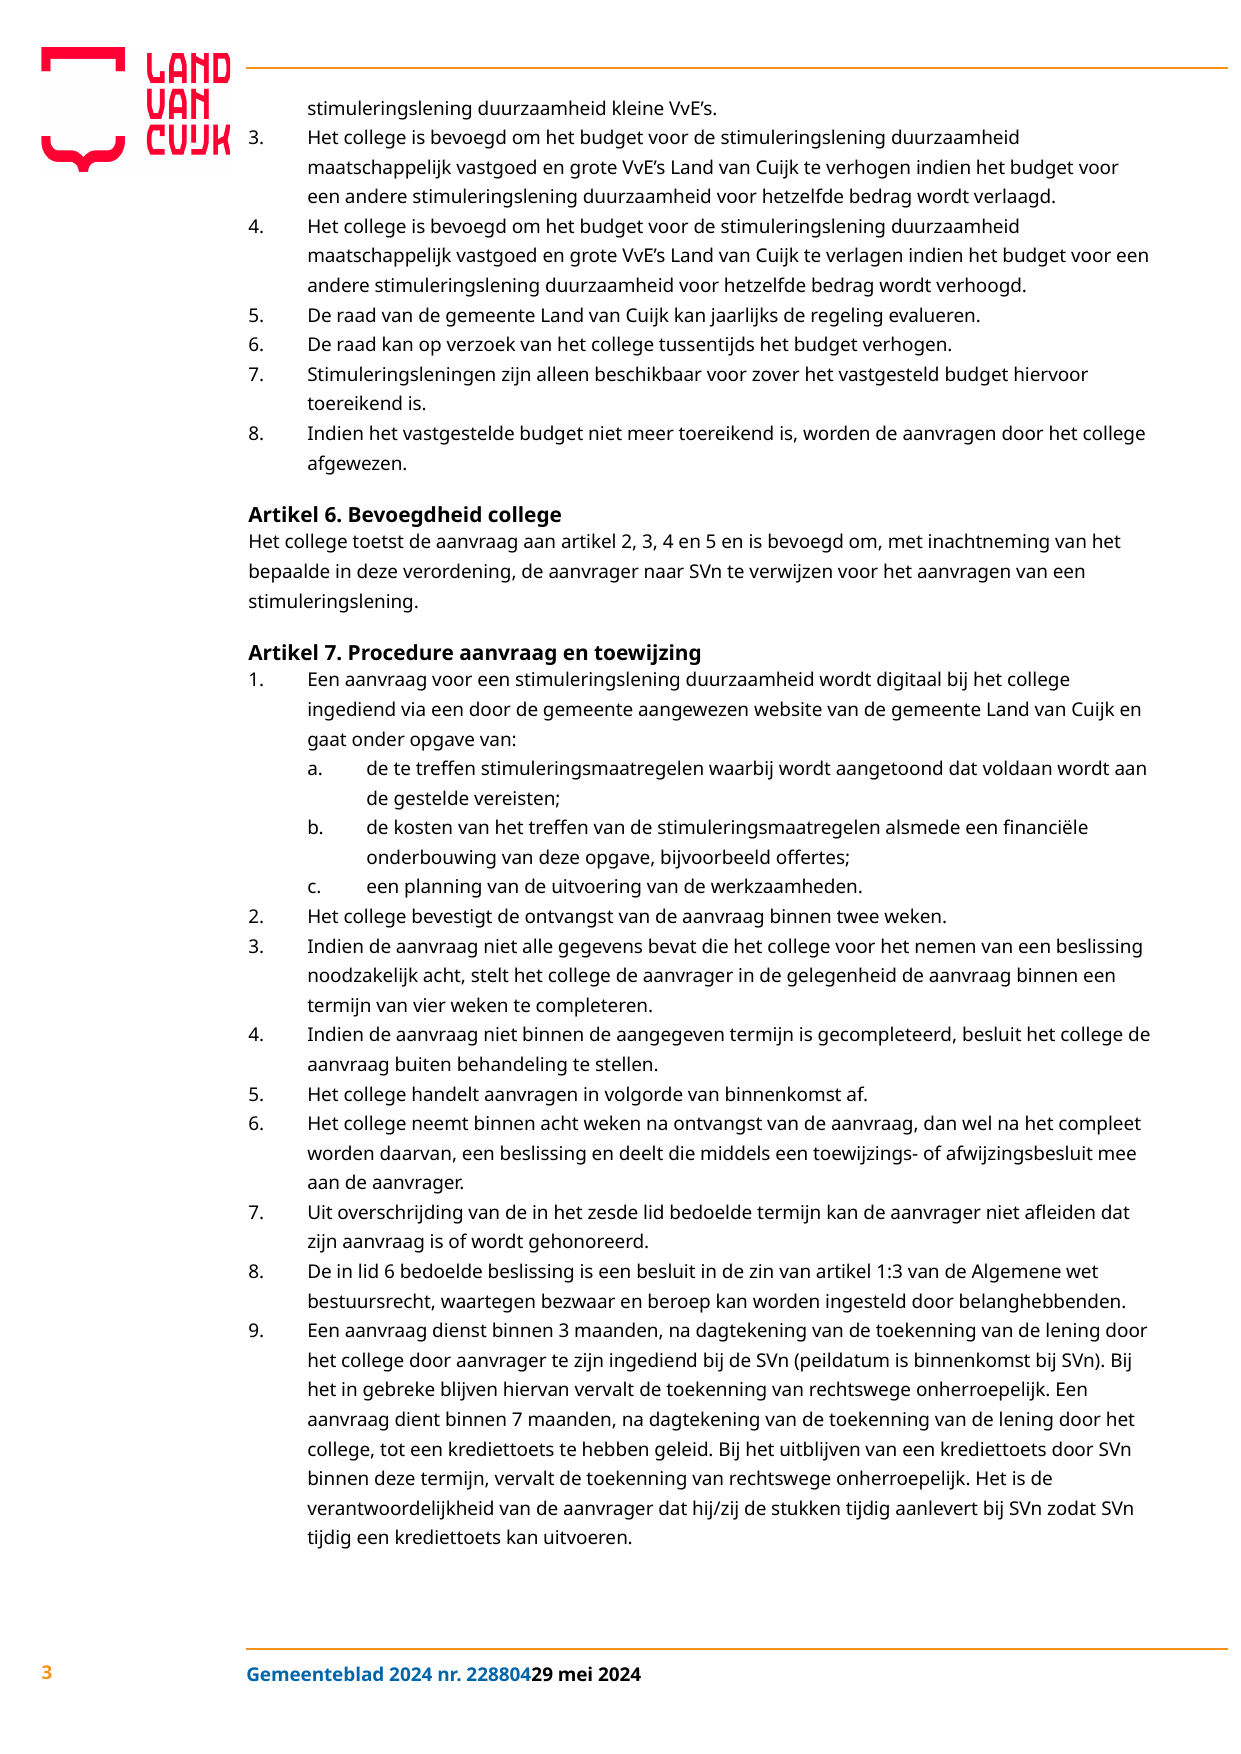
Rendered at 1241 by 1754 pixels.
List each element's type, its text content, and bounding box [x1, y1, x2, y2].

list Het college bevestigt de ontvangst van de aanvraag binnen twee weken. [248, 903, 1152, 929]
list Het college neemt binnen acht weken na ontvangst van de aanvraag, dan wel na het compleet worden daarvan, een beslissing en deelt die middels een toewijzings- of afwijzingsbesluit mee aan de aanvrager. [248, 1110, 1152, 1195]
list Indien de aanvraag niet alle gegevens bevat die het college voor het nemen van een beslissing noodzakelijk acht, stelt het college de aanvrager in de gelegenheid de aanvraag binnen een termijn van vier weken te completeren. [248, 933, 1152, 1018]
list Indien het vastgestelde budget niet meer toereikend is, worden de aanvragen door het college afgewezen. [248, 420, 1152, 476]
list De in lid 6 bedoelde beslissing is een besluit in de zin van artikel 1:3 van de Algemene wet bestuursrecht, waartegen bezwaar en beroep kan worden ingesteld door belanghebbenden. [248, 1258, 1152, 1314]
list een planning van de uitvoering van de werkzaamheden. [307, 874, 1152, 899]
list Een aanvraag voor een stimuleringslening duurzaamheid wordt digitaal bij het college ingediend via een door de gemeente aangewezen website van de gemeente Land van Cuijk en gaat onder opgave van: [248, 667, 1152, 752]
list De raad kan op verzoek van het college tussentijds het budget verhogen. [248, 331, 1152, 357]
text Artikel 7. Procedure aanvraag en toewijzing [248, 638, 1152, 667]
list de te treffen stimuleringsmaatregelen waarbij wordt aangetoond dat voldaan wordt aan de gestelde vereisten; [307, 755, 1152, 811]
list Een aanvraag dienst binnen 3 maanden, na dagtekening van de toekenning van de lening door het college door aanvrager te zijn ingediend bij de SVn (peildatum is binnenkomst bij SVn). Bij het in gebreke blijven hiervan vervalt de toekenning van rechtswege onherroepelijk. Een aanvraag dient binnen 7 maanden, na dagtekening van de toekenning van de lening door het college, tot een krediettoets te hebben geleid. Bij het uitblijven van een krediettoets door SVn binnen deze termijn, vervalt de toekenning van rechtswege onherroepelijk. Het is de verantwoordelijkheid van de aanvrager dat hij/zij de stukken tijdig aanlevert bij SVn zodat SVn tijdig een krediettoets kan uitvoeren. [248, 1317, 1152, 1550]
list Uit overschrijding van de in het zesde lid bedoelde termijn kan de aanvrager niet afleiden dat zijn aanvraag is of wordt gehonoreerd. [248, 1199, 1152, 1254]
list de kosten van het treffen van de stimuleringsmaatregelen alsmede een financiële onderbouwing van deze opgave, bijvoorbeeld offertes; [307, 814, 1152, 870]
text Het college toetst de aanvraag aan artikel 2, 3, 4 en 5 en is bevoegd om, met inachtneming van het bepaalde in deze verordening, de aanvrager naar SVn te verwijzen voor het aanvragen van een stimuleringslening. [248, 529, 1152, 613]
list Het college is bevoegd om het budget voor de stimuleringslening duurzaamheid maatschappelijk vastgoed en grote VvE’s Land van Cuijk te verhogen indien het budget voor een andere stimuleringslening duurzaamheid voor hetzelfde bedrag wordt verlaagd. [248, 124, 1152, 209]
text Artikel 6. Bevoegdheid college [248, 500, 1152, 529]
picture [41, 47, 231, 172]
list Het college handelt aanvragen in volgorde van binnenkomst af. [248, 1081, 1152, 1107]
list Indien de aanvraag niet binnen de aangegeven termijn is gecompleteerd, besluit het college de aanvraag buiten behandeling te stellen. [248, 1022, 1152, 1077]
list Het college is bevoegd om het budget voor de stimuleringslening duurzaamheid maatschappelijk vastgoed en grote VvE’s Land van Cuijk te verlagen indien het budget voor een andere stimuleringslening duurzaamheid voor hetzelfde bedrag wordt verhoogd. [248, 213, 1152, 298]
list Stimuleringsleningen zijn alleen beschikbaar voor zover het vastgesteld budget hiervoor toereikend is. [248, 361, 1152, 416]
list De raad van de gemeente Land van Cuijk kan jaarlijks de regeling evalueren. [248, 302, 1152, 328]
list stimuleringslening duurzaamheid kleine VvE’s. [248, 95, 1152, 121]
